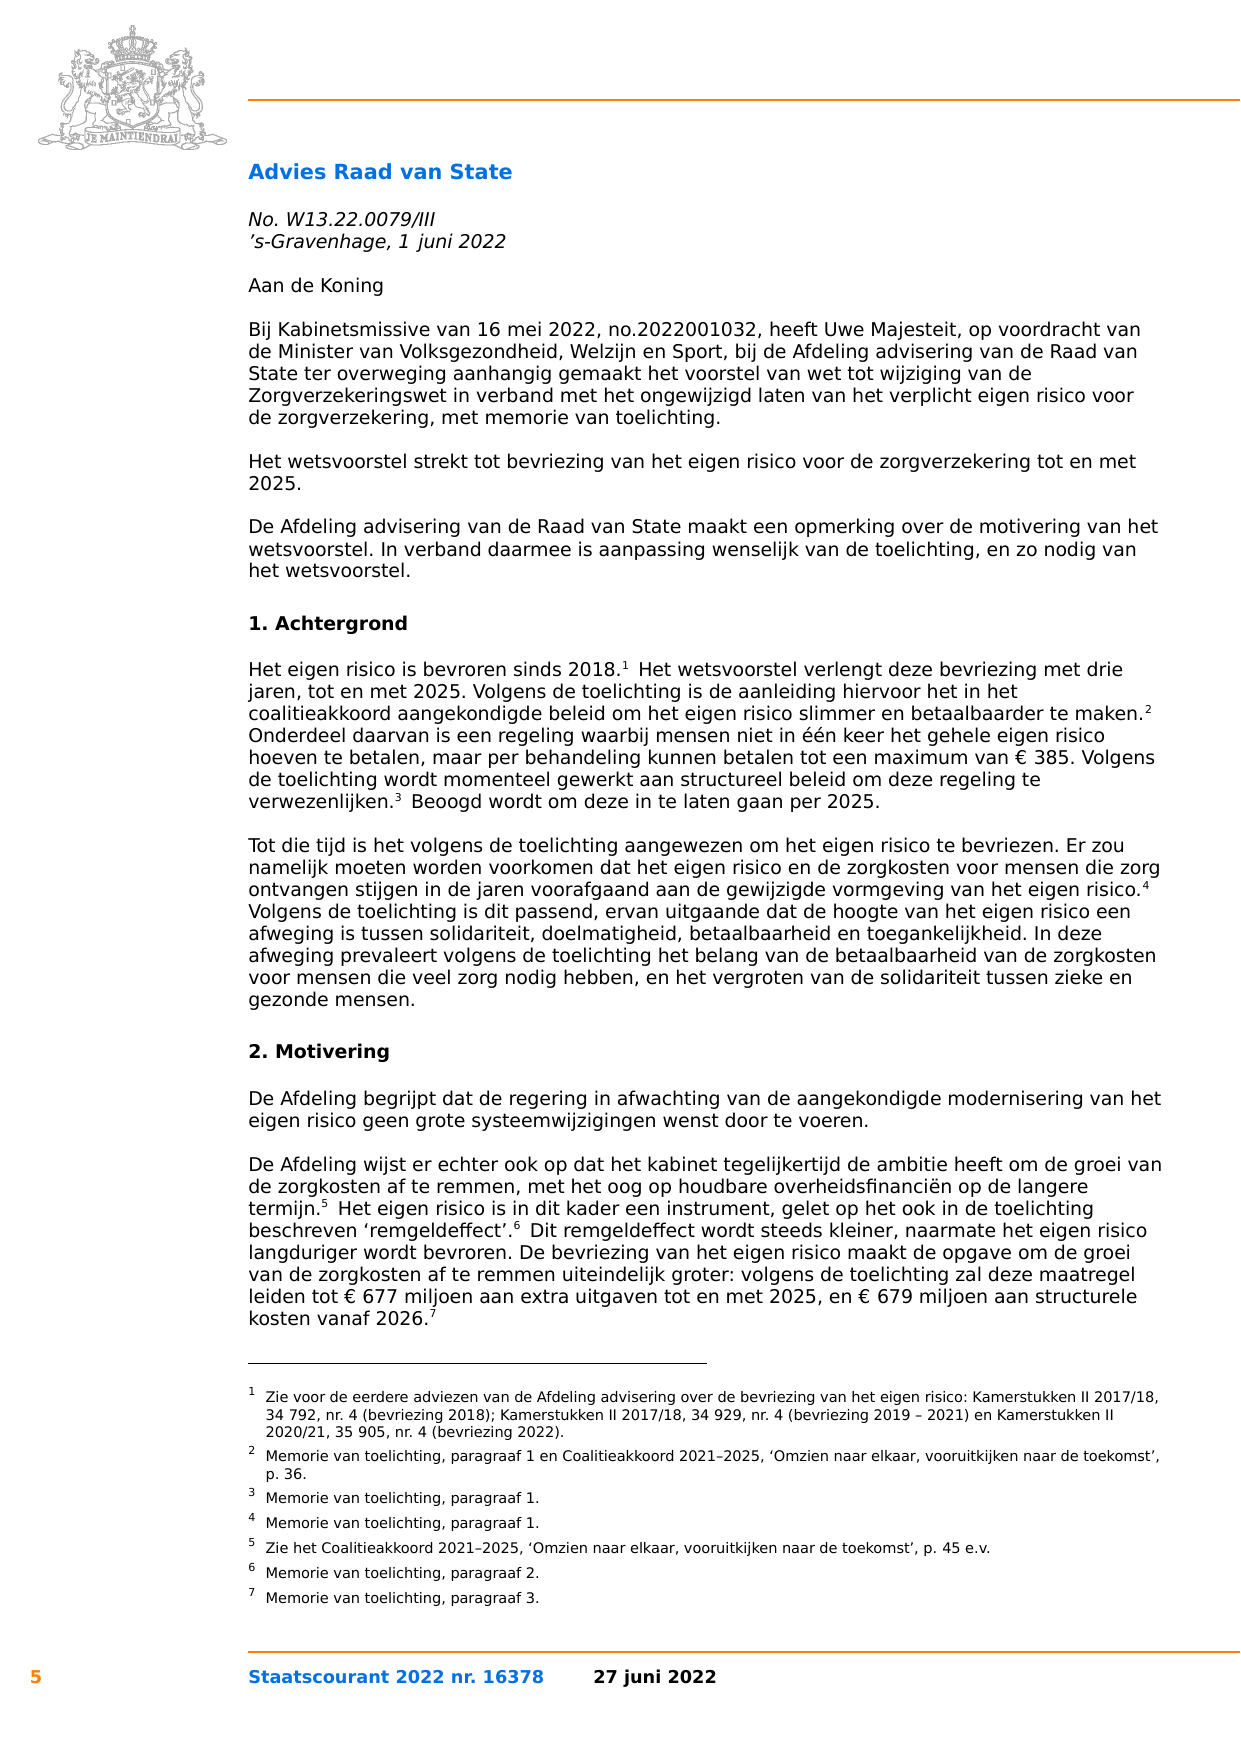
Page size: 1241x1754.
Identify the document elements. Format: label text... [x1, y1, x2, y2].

text Zie voor de eerdere adviezen van de Afdeling advisering over de bevriezing van het eigen risico: Kamerstukken II 2017/18, 34 792, nr. 4 (bevriezing 2018); Kamerstukken II 2017/18, 34 929, nr. 4 (bevriezing 2019 – 2021) en Kamerstukken II 2020/21, 35 905, nr. 4 (bevriezing 2022). [248, 1385, 1163, 1441]
text Memorie van toelichting, paragraaf 1. [248, 1511, 1163, 1533]
picture [38, 25, 227, 150]
text Memorie van toelichting, paragraaf 1 en Coalitieakkoord 2021–2025, ‘Omzien naar elkaar, vooruitkijken naar de toekomst’, p. 36. [248, 1444, 1163, 1483]
text Het eigen risico is bevroren sinds 2018. Het wetsvoorstel verlengt deze bevriezing met drie jaren, tot en met 2025. Volgens de toelichting is de aanleiding hiervoor het in het coalitieakkoord aangekondigde beleid om het eigen risico slimmer en betaalbaarder te maken. Onderdeel daarvan is een regeling waarbij mensen niet in één keer het gehele eigen risico hoeven te betalen, maar per behandeling kunnen betalen tot een maximum van € 385. Volgens de toelichting wordt momenteel gewerkt aan structureel beleid om deze regeling te verwezenlijken. Beoogd wordt om deze in te laten gaan per 2025. [248, 659, 1163, 813]
text ’s-Gravenhage, 1 juni 2022 [248, 231, 1163, 253]
text Het wetsvoorstel strekt tot bevriezing van het eigen risico voor de zorgverzekering tot en met 2025. [248, 451, 1163, 494]
text Tot die tijd is het volgens de toelichting aangewezen om het eigen risico te bevriezen. Er zou namelijk moeten worden voorkomen dat het eigen risico en de zorgkosten voor mensen die zorg ontvangen stijgen in de jaren voorafgaand aan de gewijzigde vormgeving van het eigen risico. Volgens de toelichting is dit passend, ervan uitgaande dat de hoogte van het eigen risico een afweging is tussen solidariteit, doelmatigheid, betaalbaarheid en toegankelijkheid. In deze afweging prevaleert volgens de toelichting het belang van de betaalbaarheid van de zorgkosten voor mensen die veel zorg nodig hebben, en het vergroten van de solidariteit tussen zieke en gezonde mensen. [248, 835, 1163, 1011]
text Memorie van toelichting, paragraaf 2. [248, 1561, 1163, 1583]
text Memorie van toelichting, paragraaf 3. [248, 1586, 1163, 1608]
subtitle 1. Achtergrond [248, 612, 1163, 634]
text De Afdeling advisering van de Raad van State maakt een opmerking over de motivering van het wetsvoorstel. In verband daarmee is aanpassing wenselijk van de toelichting, en zo nodig van het wetsvoorstel. [248, 516, 1163, 582]
text Zie het Coalitieakkoord 2021–2025, ‘Omzien naar elkaar, vooruitkijken naar de toekomst’, p. 45 e.v. [248, 1536, 1163, 1558]
subtitle Advies Raad van State [248, 160, 1163, 184]
text No. W13.22.0079/III [248, 209, 1163, 231]
text Bij Kabinetsmissive van 16 mei 2022, no.2022001032, heeft Uwe Majesteit, op voordracht van de Minister van Volksgezondheid, Welzijn en Sport, bij de Afdeling advisering van de Raad van State ter overweging aanhangig gemaakt het voorstel van wet tot wijziging van de Zorgverzekeringswet in verband met het ongewijzigd laten van het verplicht eigen risico voor de zorgverzekering, met memorie van toelichting. [248, 319, 1163, 429]
text Memorie van toelichting, paragraaf 1. [248, 1486, 1163, 1508]
text De Afdeling begrijpt dat de regering in afwachting van de aangekondigde modernisering van het eigen risico geen grote systeemwijzigingen wenst door te voeren. [248, 1088, 1163, 1132]
subtitle 2. Motivering [248, 1041, 1163, 1063]
text Aan de Koning [248, 275, 1163, 297]
text De Afdeling wijst er echter ook op dat het kabinet tegelijkertijd de ambitie heeft om de groei van de zorgkosten af te remmen, met het oog op houdbare overheidsfinanciën op de langere termijn. Het eigen risico is in dit kader een instrument, gelet op het ook in de toelichting beschreven ‘remgeldeffect’. Dit remgeldeffect wordt steeds kleiner, naarmate het eigen risico langduriger wordt bevroren. De bevriezing van het eigen risico maakt de opgave om de groei van de zorgkosten af te remmen uiteindelijk groter: volgens de toelichting zal deze maatregel leiden tot € 677 miljoen aan extra uitgaven tot en met 2025, en € 679 miljoen aan structurele kosten vanaf 2026. [248, 1154, 1163, 1329]
